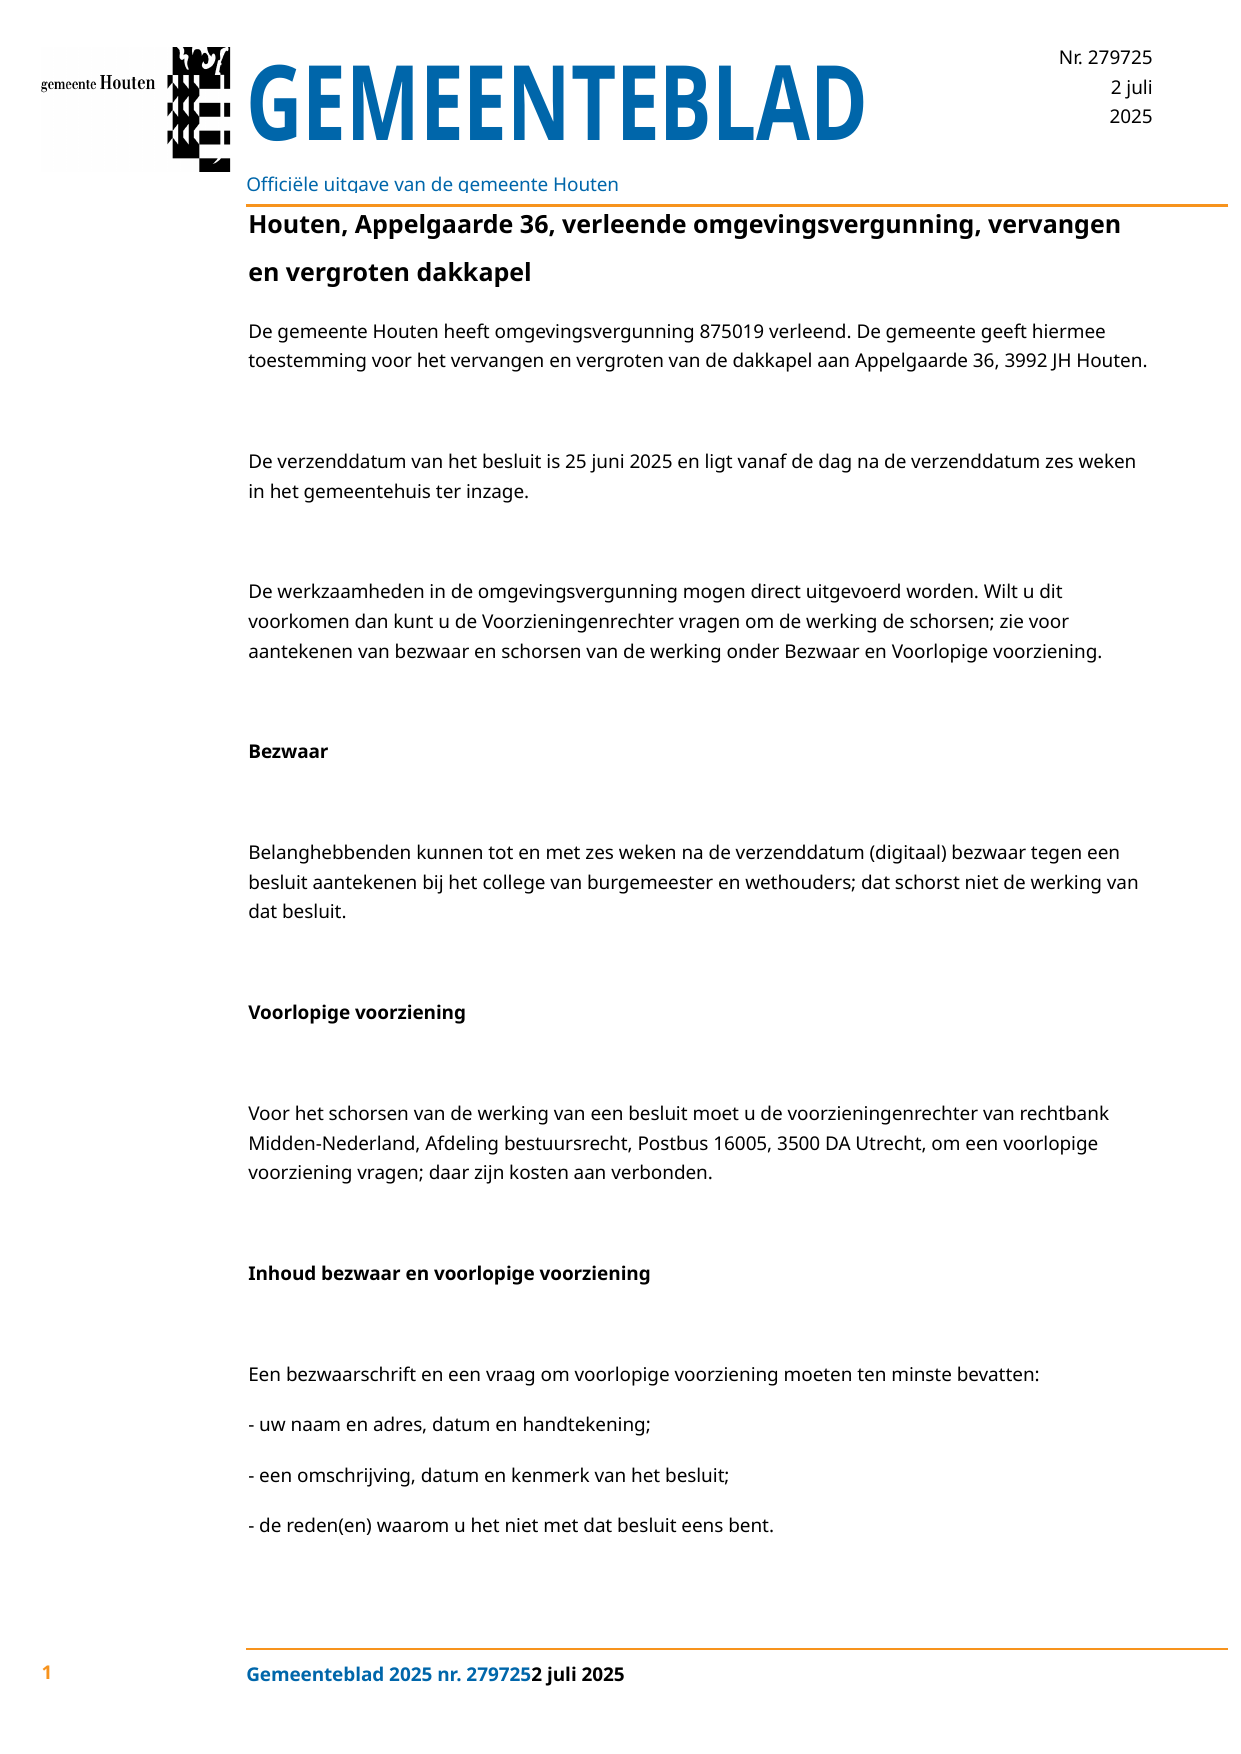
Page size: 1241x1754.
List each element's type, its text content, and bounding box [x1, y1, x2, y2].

text - de reden(en) waarom u het niet met dat besluit eens bent. [248, 1512, 1152, 1538]
text Inhoud bezwaar en voorlopige voorziening [248, 1260, 1152, 1286]
text De werkzaamheden in de omgevingsvergunning mogen direct uitgevoerd worden. Wilt u dit voorkomen dan kunt u de Voorzieningenrechter vragen om de werking de schorsen; zie voor aantekenen van bezwaar en schorsen van de werking onder Bezwaar en Voorlopige voorziening. [248, 579, 1152, 664]
text Bezwaar [248, 739, 1152, 764]
text Houten, Appelgaarde 36, verleende omgevingsvergunning, vervangen en vergroten dakkapel [248, 207, 1152, 288]
text De verzenddatum van het besluit is 25 juni 2025 en ligt vanaf de dag na de verzenddatum zes weken in het gemeentehuis ter inzage. [248, 448, 1152, 504]
text Belanghebbenden kunnen tot en met zes weken na de verzenddatum (digitaal) bezwaar tegen een besluit aantekenen bij het college van burgemeester en wethouders; dat schorst niet de werking van dat besluit. [248, 839, 1152, 924]
text - uw naam en adres, datum en handtekening; [248, 1412, 1152, 1437]
text Voor het schorsen van de werking van een besluit moet u de voorzieningenrechter van rechtbank Midden-Nederland, Afdeling bestuursrecht, Postbus 16005, 3500 DA Utrecht, om een voorlopige voorziening vragen; daar zijn kosten aan verbonden. [248, 1100, 1152, 1185]
text Een bezwaarschrift en een vraag om voorlopige voorziening moeten ten minste bevatten: [248, 1361, 1152, 1387]
text Voorlopige voorziening [248, 999, 1152, 1025]
picture [41, 47, 231, 172]
text De gemeente Houten heeft omgevingsvergunning 875019 verleend. De gemeente geeft hiermee toestemming voor het vervangen en vergroten van de dakkapel aan Appelgaarde 36, 3992 JH Houten. [248, 318, 1152, 373]
text - een omschrijving, datum en kenmerk van het besluit; [248, 1462, 1152, 1488]
